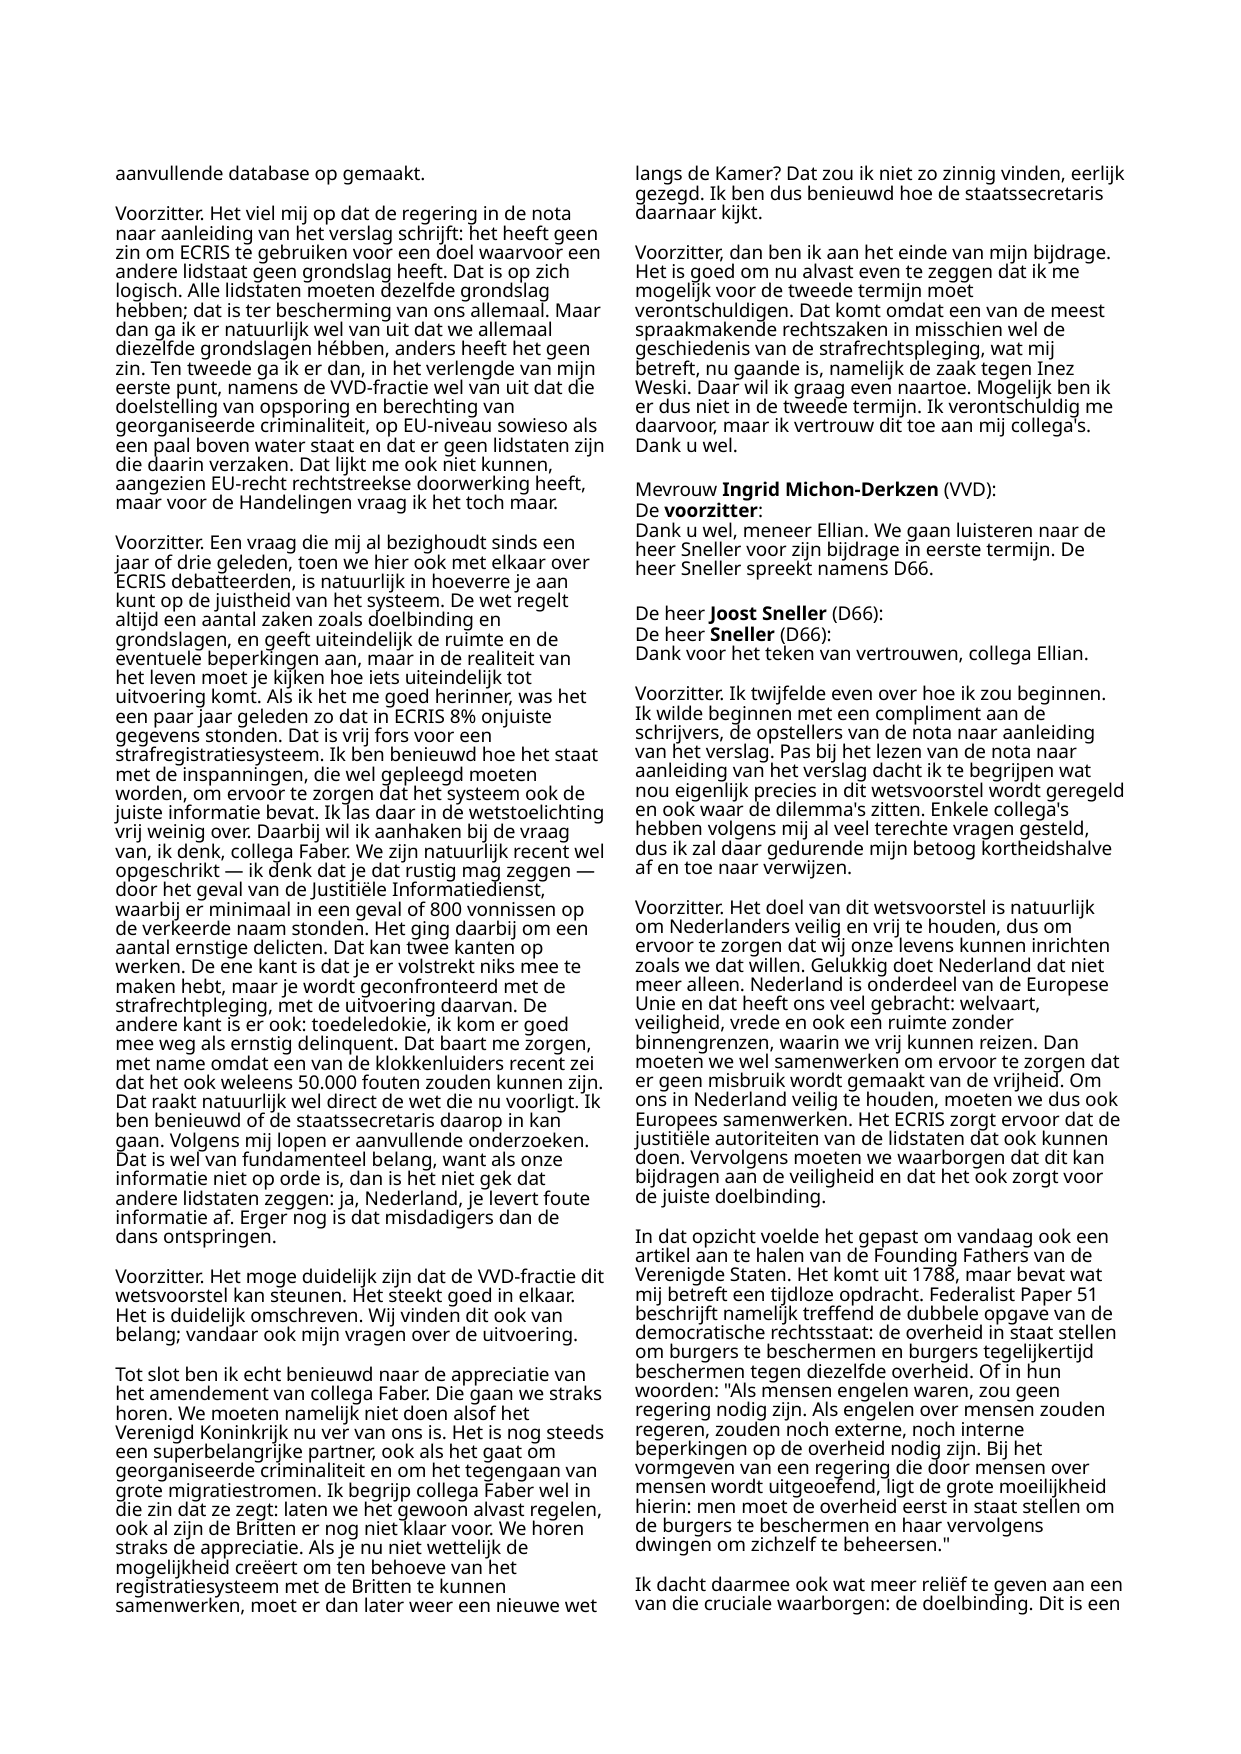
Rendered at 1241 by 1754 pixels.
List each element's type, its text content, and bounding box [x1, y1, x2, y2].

text Tot slot ben ik echt benieuwd naar de appreciatie van het amendement van collega Faber. Die gaan we straks horen. We moeten namelijk niet doen alsof het Verenigd Koninkrijk nu ver van ons is. Het is nog steeds een superbelangrijke partner, ook als het gaat om georganiseerde criminaliteit en om het tegengaan van grote migratiestromen. Ik begrijp collega Faber wel in die zin dat ze zegt: laten we het gewoon alvast regelen, ook al zijn de Britten er nog niet klaar voor. We horen straks de appreciatie. Als je nu niet wettelijk de mogelijkheid creëert om ten behoeve van het registratiesysteem met de Britten te kunnen samenwerken, moet er dan later weer een nieuwe wet [115, 1366, 605, 1616]
text Dank voor het teken van vertrouwen, collega Ellian. [635, 645, 1125, 664]
text Mevrouw Ingrid Michon-Derkzen (VVD): [635, 477, 1125, 502]
text Dank u wel, meneer Ellian. We gaan luisteren naar de heer Sneller voor zijn bijdrage in eerste termijn. De heer Sneller spreekt namens D66. [635, 522, 1125, 579]
text Voorzitter. Het viel mij op dat de regering in de nota naar aanleiding van het verslag schrijft: het heeft geen zin om ECRIS te gebruiken voor een doel waarvoor een andere lidstaat geen grondslag heeft. Dat is op zich logisch. Alle lidstaten moeten dezelfde grondslag hebben; dat is ter bescherming van ons allemaal. Maar dan ga ik er natuurlijk wel van uit dat we allemaal diezelfde grondslagen hébben, anders heeft het geen zin. Ten tweede ga ik er dan, in het verlengde van mijn eerste punt, namens de VVD-fractie wel van uit dat die doelstelling van opsporing en berechting van georganiseerde criminaliteit, op EU-niveau sowieso als een paal boven water staat en dat er geen lidstaten zijn die daarin verzaken. Dat lijkt me ook niet kunnen, aangezien EU-recht rechtstreekse doorwerking heeft, maar voor de Handelingen vraag ik het toch maar. [115, 205, 605, 514]
text Voorzitter. Een vraag die mij al bezighoudt sinds een jaar of drie geleden, toen we hier ook met elkaar over ECRIS debatteerden, is natuurlijk in hoeverre je aan kunt op de juistheid van het systeem. De wet regelt altijd een aantal zaken zoals doelbinding en grondslagen, en geeft uiteindelijk de ruimte en de eventuele beperkingen aan, maar in de realiteit van het leven moet je kijken hoe iets uiteindelijk tot uitvoering komt. Als ik het me goed herinner, was het een paar jaar geleden zo dat in ECRIS 8% onjuiste gegevens stonden. Dat is vrij fors voor een strafregistratiesysteem. Ik ben benieuwd hoe het staat met de inspanningen, die wel gepleegd moeten worden, om ervoor te zorgen dat het systeem ook de juiste informatie bevat. Ik las daar in de wetstoelichting vrij weinig over. Daarbij wil ik aanhaken bij de vraag van, ik denk, collega Faber. We zijn natuurlijk recent wel opgeschrikt — ik denk dat je dat rustig mag zeggen — door het geval van de Justitiële Informatiedienst, waarbij er minimaal in een geval of 800 vonnissen op de verkeerde naam stonden. Het ging daarbij om een aantal ernstige delicten. Dat kan twee kanten op werken. De ene kant is dat je er volstrekt niks mee te maken hebt, maar je wordt geconfronteerd met de strafrechtpleging, met de uitvoering daarvan. De andere kant is er ook: toedeledokie, ik kom er goed mee weg als ernstig delinquent. Dat baart me zorgen, met name omdat een van de klokkenluiders recent zei dat het ook weleens 50.000 fouten zouden kunnen zijn. Dat raakt natuurlijk wel direct de wet die nu voorligt. Ik ben benieuwd of de staatssecretaris daarop in kan gaan. Volgens mij lopen er aanvullende onderzoeken. Dat is wel van fundamenteel belang, want als onze informatie niet op orde is, dan is het niet gek dat andere lidstaten zeggen: ja, Nederland, je levert foute informatie af. Erger nog is dat misdadigers dan de dans ontspringen. [115, 534, 605, 1247]
text Voorzitter, dan ben ik aan het einde van mijn bijdrage. Het is goed om nu alvast even te zeggen dat ik me mogelijk voor de tweede termijn moet verontschuldigen. Dat komt omdat een van de meest spraakmakende rechtszaken in misschien wel de geschiedenis van de strafrechtspleging, wat mij betreft, nu gaande is, namelijk de zaak tegen Inez Weski. Daar wil ik graag even naartoe. Mogelijk ben ik er dus niet in de tweede termijn. Ik verontschuldig me daarvoor, maar ik vertrouw dit toe aan mij collega's. Dank u wel. [635, 244, 1125, 456]
text De heer Sneller (D66): [635, 626, 1125, 645]
text De voorzitter: [635, 502, 1125, 522]
text Voorzitter. Ik twijfelde even over hoe ik zou beginnen. Ik wilde beginnen met een compliment aan de schrijvers, de opstellers van de nota naar aanleiding van het verslag. Pas bij het lezen van de nota naar aanleiding van het verslag dacht ik te begrijpen wat nou eigenlijk precies in dit wetsvoorstel wordt geregeld en ook waar de dilemma's zitten. Enkele collega's hebben volgens mij al veel terechte vragen gesteld, dus ik zal daar gedurende mijn betoog kortheidshalve af en toe naar verwijzen. [635, 685, 1125, 878]
text Ik dacht daarmee ook wat meer reliëf te geven aan een van die cruciale waarborgen: de doelbinding. Dit is een [635, 1576, 1125, 1615]
text In dat opzicht voelde het gepast om vandaag ook een artikel aan te halen van de Founding Fathers van de Verenigde Staten. Het komt uit 1788, maar bevat wat mij betreft een tijdloze opdracht. Federalist Paper 51 beschrijft namelijk treffend de dubbele opgave van de democratische rechtsstaat: de overheid in staat stellen om burgers te beschermen en burgers tegelijkertijd beschermen tegen diezelfde overheid. Of in hun woorden: "Als mensen engelen waren, zou geen regering nodig zijn. Als engelen over mensen zouden regeren, zouden noch externe, noch interne beperkingen op de overheid nodig zijn. Bij het vormgeven van een regering die door mensen over mensen wordt uitgeoefend, ligt de grote moeilijkheid hierin: men moet de overheid eerst in staat stellen om de burgers te beschermen en haar vervolgens dwingen om zichzelf te beheersen." [635, 1228, 1125, 1555]
text aanvullende database op gemaakt. [115, 165, 605, 184]
text Voorzitter. Het moge duidelijk zijn dat de VVD-fractie dit wetsvoorstel kan steunen. Het steekt goed in elkaar. Het is duidelijk omschreven. Wij vinden dit ook van belang; vandaar ook mijn vragen over de uitvoering. [115, 1268, 605, 1345]
text langs de Kamer? Dat zou ik niet zo zinnig vinden, eerlijk gezegd. Ik ben dus benieuwd hoe de staatssecretaris daarnaar kijkt. [635, 165, 1125, 223]
text Voorzitter. Het doel van dit wetsvoorstel is natuurlijk om Nederlanders veilig en vrij te houden, dus om ervoor te zorgen dat wij onze levens kunnen inrichten zoals we dat willen. Gelukkig doet Nederland dat niet meer alleen. Nederland is onderdeel van de Europese Unie en dat heeft ons veel gebracht: welvaart, veiligheid, vrede en ook een ruimte zonder binnengrenzen, waarin we vrij kunnen reizen. Dan moeten we wel samenwerken om ervoor te zorgen dat er geen misbruik wordt gemaakt van de vrijheid. Om ons in Nederland veilig te houden, moeten we dus ook Europees samenwerken. Het ECRIS zorgt ervoor dat de justitiële autoriteiten van de lidstaten dat ook kunnen doen. Vervolgens moeten we waarborgen dat dit kan bijdragen aan de veiligheid en dat het ook zorgt voor de juiste doelbinding. [635, 899, 1125, 1207]
text De heer Joost Sneller (D66): [635, 600, 1125, 626]
